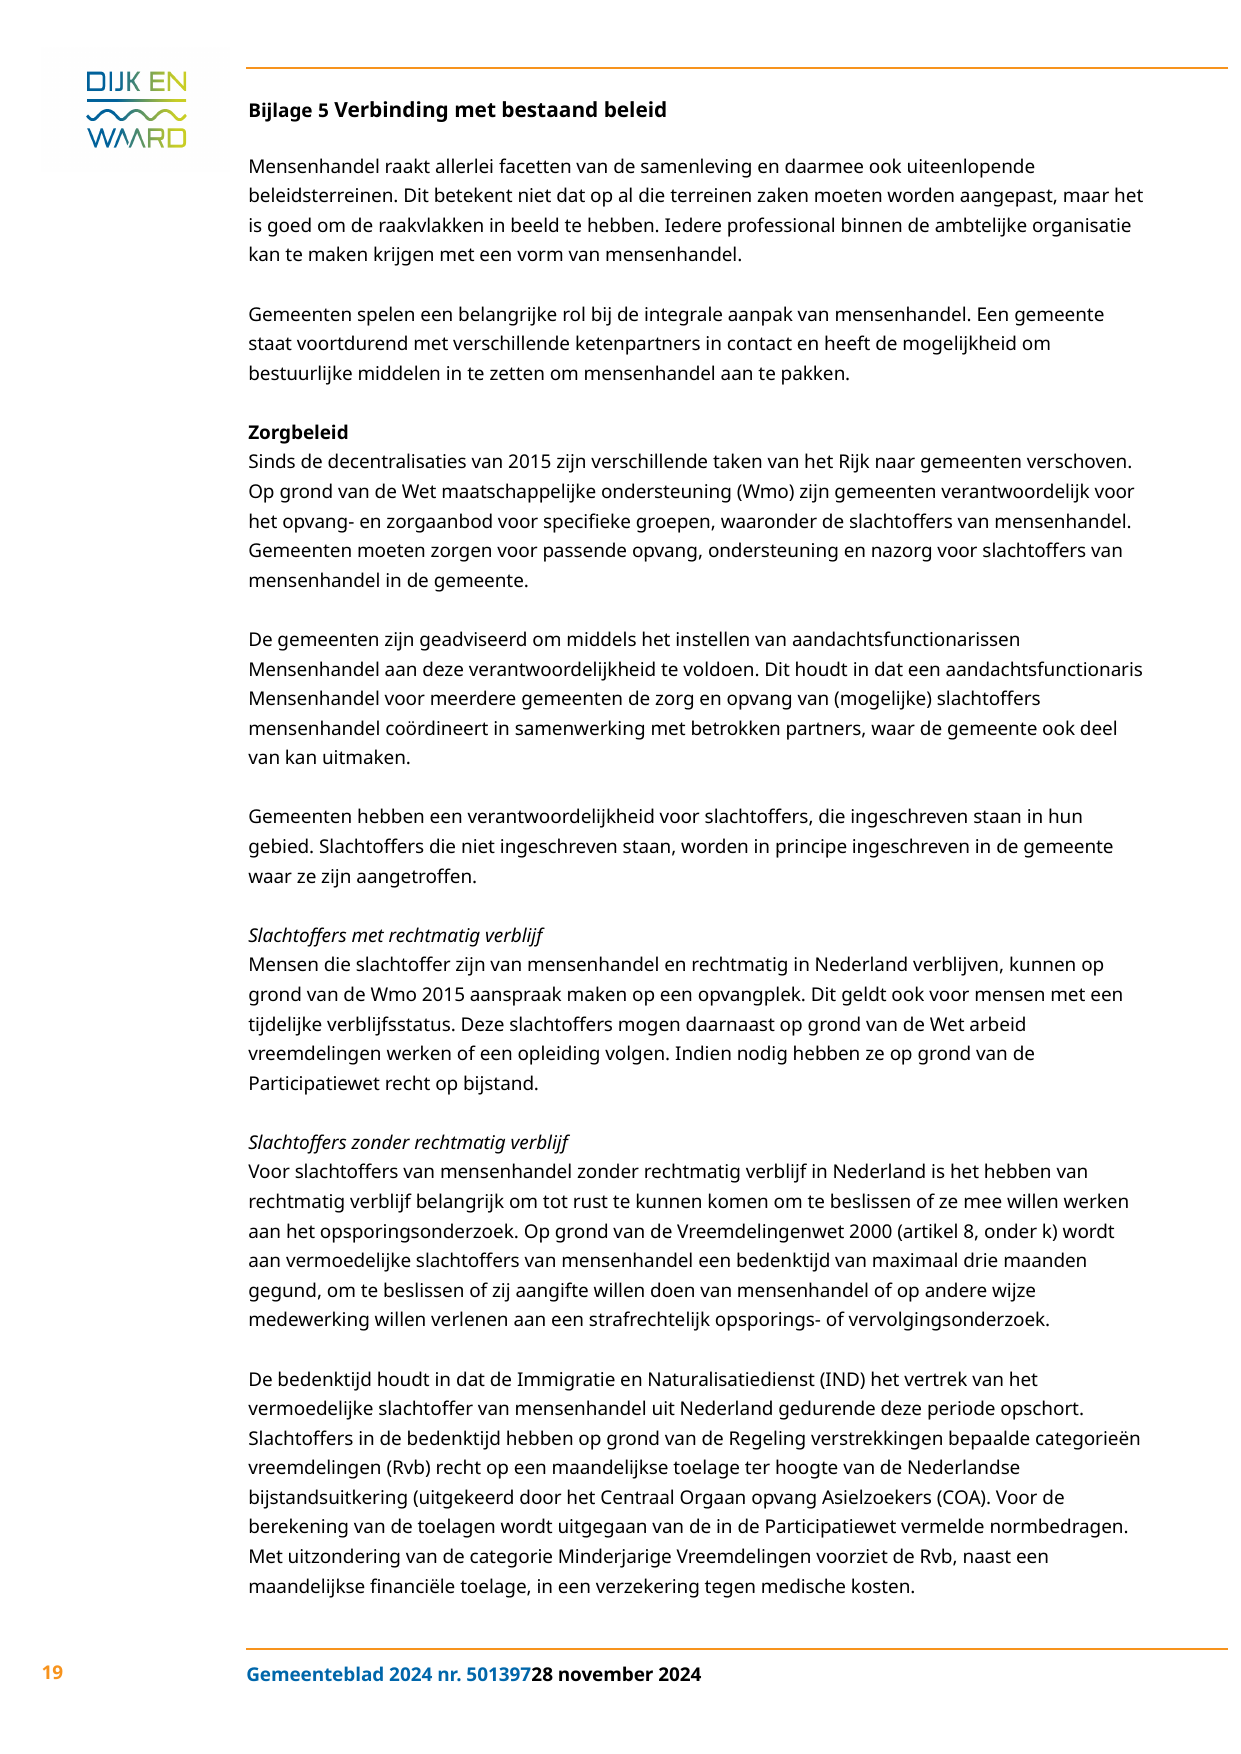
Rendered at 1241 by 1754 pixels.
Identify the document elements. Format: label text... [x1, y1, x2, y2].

picture [41, 47, 231, 172]
text De gemeenten zijn geadviseerd om middels het instellen van aandachtsfunctionarissen Mensenhandel aan deze verantwoordelijkheid te voldoen. Dit houdt in dat een aandachtsfunctionaris Mensenhandel voor meerdere gemeenten de zorg en opvang van (mogelijke) slachtoffers mensenhandel coördineert in samenwerking met betrokken partners, waar de gemeente ook deel van kan uitmaken. [248, 626, 1152, 770]
text Slachtoffers zonder rechtmatig verblijf [248, 1129, 1152, 1155]
text Voor slachtoffers van mensenhandel zonder rechtmatig verblijf in Nederland is het hebben van rechtmatig verblijf belangrijk om tot rust te kunnen komen om te beslissen of ze mee willen werken aan het opsporingsonderzoek. Op grond van de Vreemdelingenwet 2000 (artikel 8, onder k) wordt aan vermoedelijke slachtoffers van mensenhandel een bedenktijd van maximaal drie maanden gegund, om te beslissen of zij aangifte willen doen van mensenhandel of op andere wijze medewerking willen verlenen aan een strafrechtelijk opsporings- of vervolgingsonderzoek. [248, 1159, 1152, 1332]
text De bedenktijd houdt in dat de Immigratie en Naturalisatiedienst (IND) het vertrek van het vermoedelijke slachtoffer van mensenhandel uit Nederland gedurende deze periode opschort. Slachtoffers in de bedenktijd hebben op grond van de Regeling verstrekkingen bepaalde categorieën vreemdelingen (Rvb) recht op een maandelijkse toelage ter hoogte van de Nederlandse bijstandsuitkering (uitgekeerd door het Centraal Orgaan opvang Asielzoekers (COA). Voor de berekening van de toelagen wordt uitgegaan van de in de Participatiewet vermelde normbedragen. Met uitzondering van de categorie Minderjarige Vreemdelingen voorziet de Rvb, naast een maandelijkse financiële toelage, in een verzekering tegen medische kosten. [248, 1366, 1152, 1599]
text Sinds de decentralisaties van 2015 zijn verschillende taken van het Rijk naar gemeenten verschoven. Op grond van de Wet maatschappelijke ondersteuning (Wmo) zijn gemeenten verantwoordelijk voor het opvang- en zorgaanbod voor specifieke groepen, waaronder de slachtoffers van mensenhandel. Gemeenten moeten zorgen voor passende opvang, ondersteuning en nazorg voor slachtoffers van mensenhandel in de gemeente. [248, 449, 1152, 593]
text Mensenhandel raakt allerlei facetten van de samenleving en daarmee ook uiteenlopende beleidsterreinen. Dit betekent niet dat op al die terreinen zaken moeten worden aangepast, maar het is goed om de raakvlakken in beeld te hebben. Iedere professional binnen de ambtelijke organisatie kan te maken krijgen met een vorm van mensenhandel. [248, 153, 1152, 267]
text Slachtoffers met rechtmatig verblijf [248, 922, 1152, 948]
text Mensen die slachtoffer zijn van mensenhandel en rechtmatig in Nederland verblijven, kunnen op grond van de Wmo 2015 aanspraak maken op een opvangplek. Dit geldt ook voor mensen met een tijdelijke verblijfsstatus. Deze slachtoffers mogen daarnaast op grond van de Wet arbeid vreemdelingen werken of een opleiding volgen. Indien nodig hebben ze op grond van de Participatiewet recht op bijstand. [248, 952, 1152, 1096]
text Bijlage 5 Verbinding met bestaand beleid [248, 95, 1152, 123]
text Gemeenten hebben een verantwoordelijkheid voor slachtoffers, die ingeschreven staan in hun gebied. Slachtoffers die niet ingeschreven staan, worden in principe ingeschreven in de gemeente waar ze zijn aangetroffen. [248, 804, 1152, 889]
text Zorgbeleid [248, 419, 1152, 445]
text Gemeenten spelen een belangrijke rol bij de integrale aanpak van mensenhandel. Een gemeente staat voortdurend met verschillende ketenpartners in contact en heeft de mogelijkheid om bestuurlijke middelen in te zetten om mensenhandel aan te pakken. [248, 301, 1152, 386]
